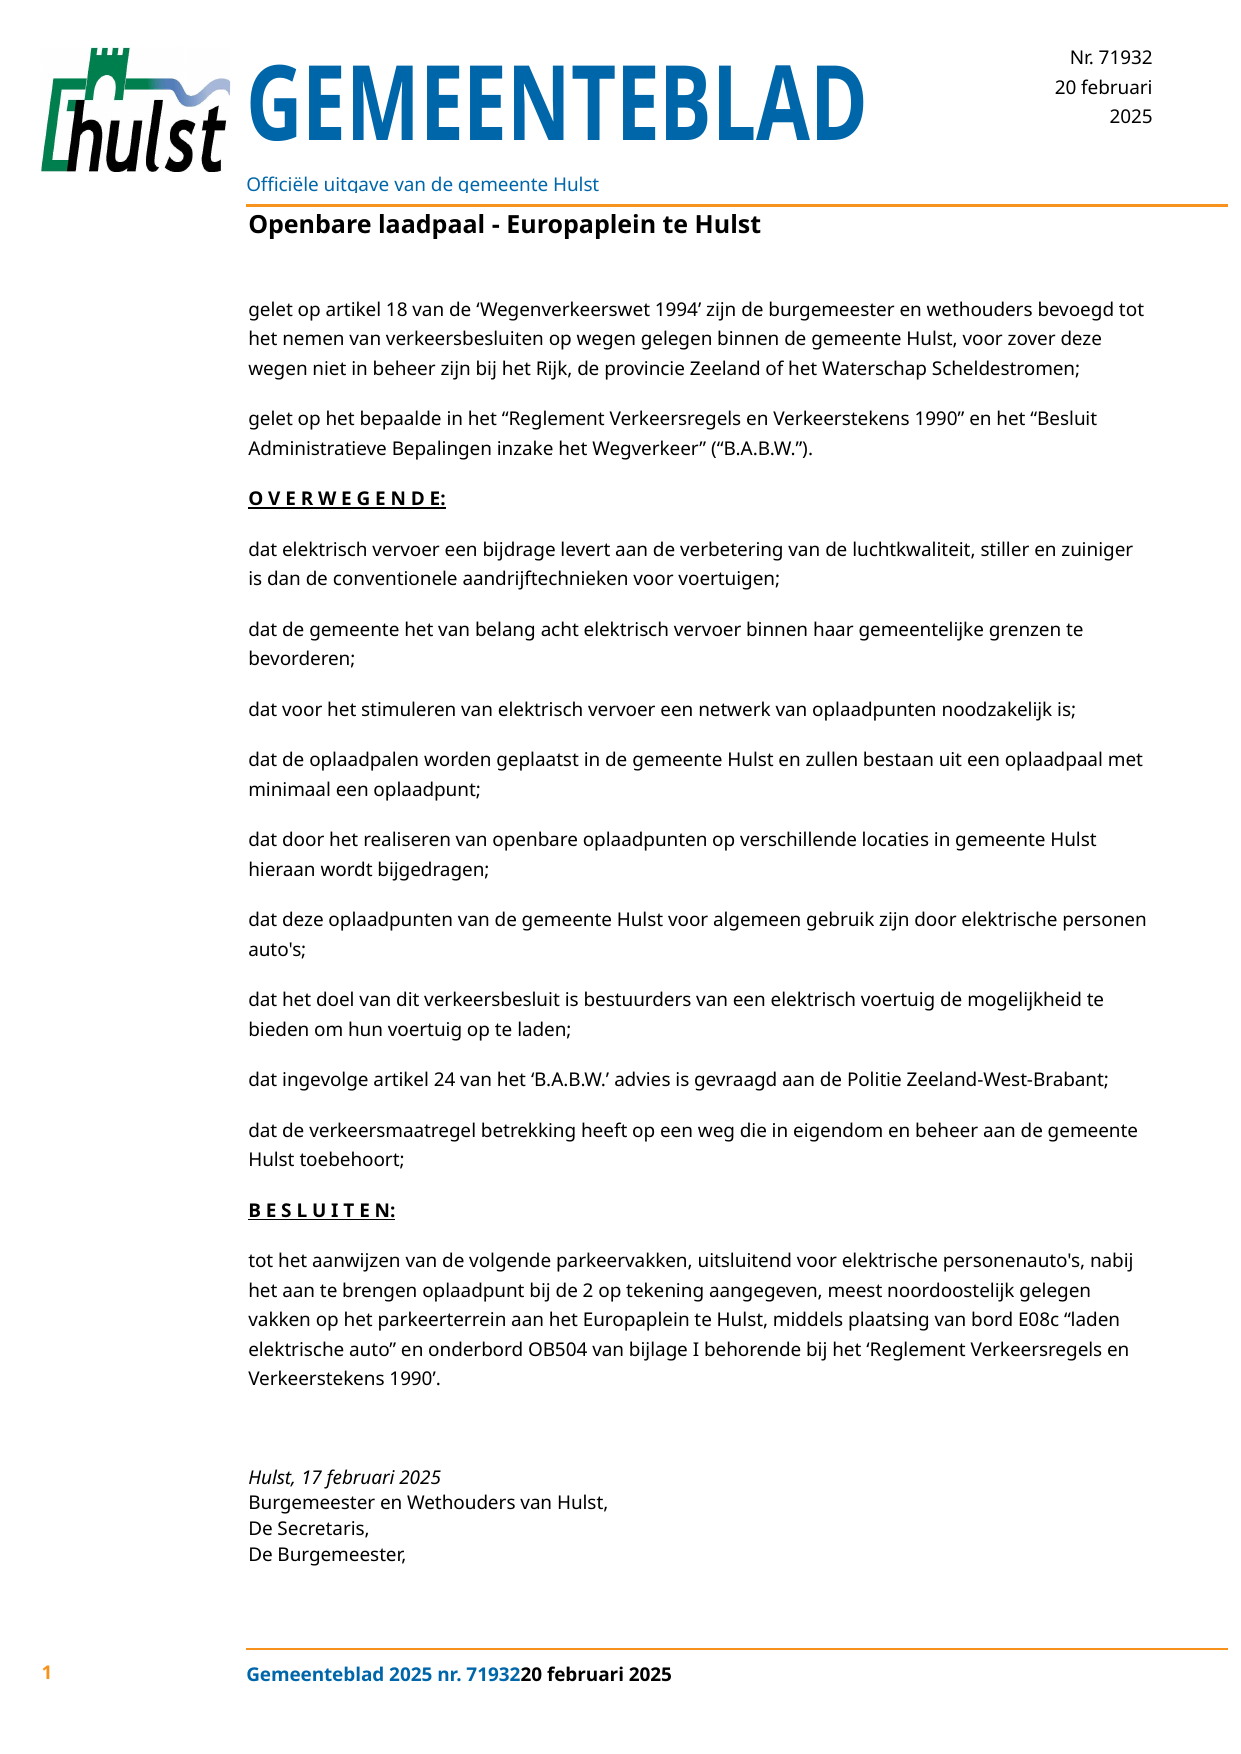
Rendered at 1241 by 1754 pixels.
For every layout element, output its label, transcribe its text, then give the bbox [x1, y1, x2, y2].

text B E S L U I T E N: [248, 1197, 1152, 1223]
text Hulst, 17 februari 2025 [248, 1464, 1152, 1489]
text O V E R W E G E N D E: [248, 486, 1152, 511]
text dat door het realiseren van openbare oplaadpunten op verschillende locaties in gemeente Hulst hieraan wordt bijgedragen; [248, 826, 1152, 882]
text dat elektrisch vervoer een bijdrage levert aan de verbetering van de luchtkwaliteit, stiller en zuiniger is dan de conventionele aandrijftechnieken voor voertuigen; [248, 536, 1152, 591]
text gelet op het bepaalde in het “Reglement Verkeersregels en Verkeerstekens 1990” en het “Besluit Administratieve Bepalingen inzake het Wegverkeer” (“B.A.B.W.”). [248, 406, 1152, 461]
text Burgemeester en Wethouders van Hulst, [248, 1489, 1152, 1515]
text dat de oplaadpalen worden geplaatst in de gemeente Hulst en zullen bestaan uit een oplaadpaal met minimaal een oplaadpunt; [248, 746, 1152, 802]
text dat de gemeente het van belang acht elektrisch vervoer binnen haar gemeentelijke grenzen te bevorderen; [248, 616, 1152, 671]
text gelet op artikel 18 van de ‘Wegenverkeerswet 1994’ zijn de burgemeester en wethouders bevoegd tot het nemen van verkeersbesluiten op wegen gelegen binnen de gemeente Hulst, voor zover deze wegen niet in beheer zijn bij het Rijk, de provincie Zeeland of het Waterschap Scheldestromen; [248, 296, 1152, 381]
text dat het doel van dit verkeersbesluit is bestuurders van een elektrisch voertuig de mogelijkheid te bieden om hun voertuig op te laden; [248, 986, 1152, 1042]
text dat ingevolge artikel 24 van het ‘B.A.B.W.’ advies is gevraagd aan de Politie Zeeland-West-Brabant; [248, 1066, 1152, 1092]
text Openbare laadpaal - Europaplein te Hulst [248, 207, 1152, 241]
text De Secretaris, [248, 1515, 1152, 1541]
text dat de verkeersmaatregel betrekking heeft op een weg die in eigendom en beheer aan de gemeente Hulst toebehoort; [248, 1117, 1152, 1172]
text De Burgemeester, [248, 1541, 1152, 1567]
text tot het aanwijzen van de volgende parkeervakken, uitsluitend voor elektrische personenauto's, nabij het aan te brengen oplaadpunt bij de 2 op tekening aangegeven, meest noordoostelijk gelegen vakken op het parkeerterrein aan het Europaplein te Hulst, middels plaatsing van bord E08c “laden elektrische auto” en onderbord OB504 van bijlage I behorende bij het ‘Reglement Verkeersregels en Verkeerstekens 1990’. [248, 1247, 1152, 1391]
text dat deze oplaadpunten van de gemeente Hulst voor algemeen gebruik zijn door elektrische personen auto's; [248, 906, 1152, 962]
picture [41, 47, 231, 172]
text dat voor het stimuleren van elektrisch vervoer een netwerk van oplaadpunten noodzakelijk is; [248, 696, 1152, 722]
